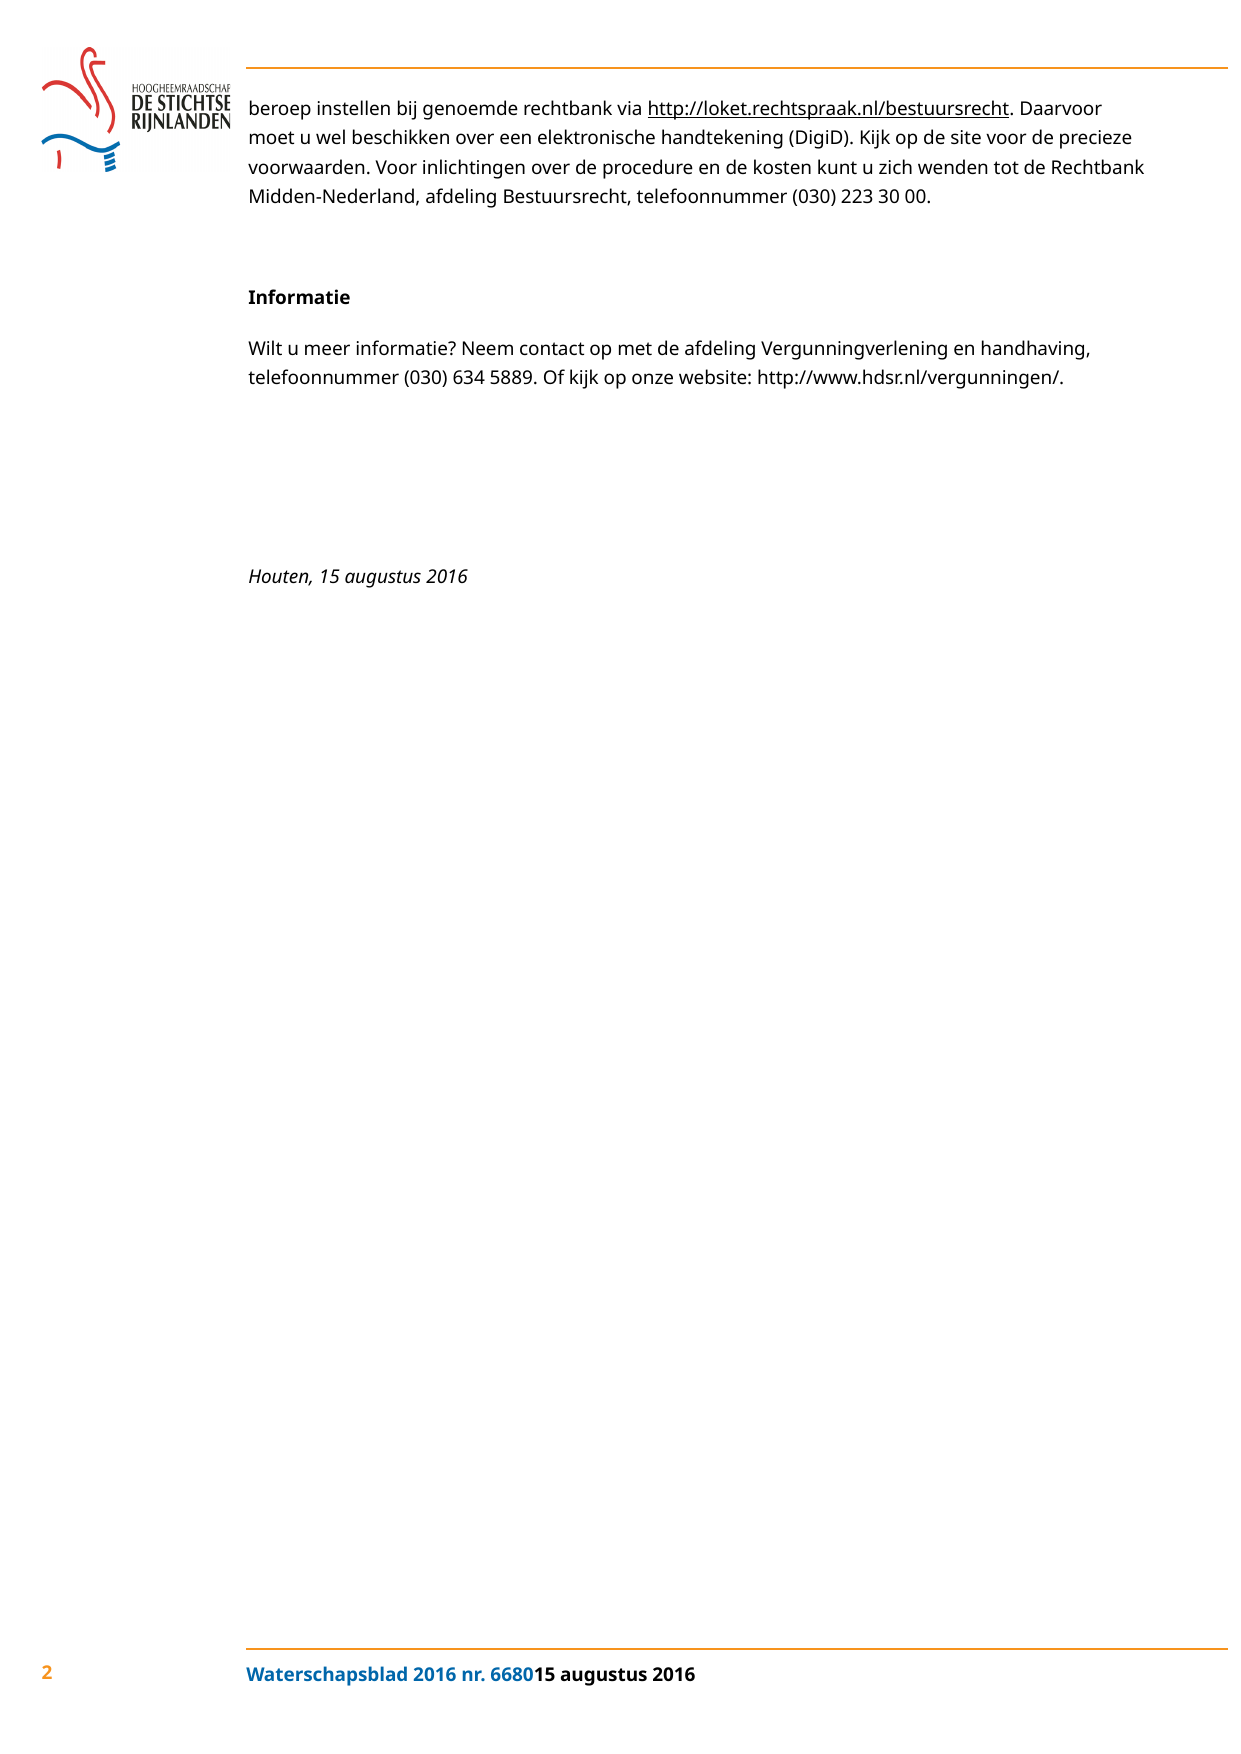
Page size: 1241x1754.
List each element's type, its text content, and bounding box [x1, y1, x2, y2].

text Houten, 15 augustus 2016 [248, 563, 1152, 589]
text Informatie [248, 284, 1152, 310]
text beroep instellen bij genoemde rechtbank via http://loket.rechtspraak.nl/bestuursrecht. Daarvoor moet u wel beschikken over een elektronische handtekening (DigiD). Kijk op de site voor de precieze voorwaarden. Voor inlichtingen over de procedure en de kosten kunt u zich wenden tot de Rechtbank Midden-Nederland, afdeling Bestuursrecht, telefoonnummer (030) 223 30 00. [248, 95, 1152, 209]
picture [41, 47, 231, 172]
text Wilt u meer informatie? Neem contact op met de afdeling Vergunningverlening en handhaving, telefoonnummer (030) 634 5889. Of kijk op onze website: http://www.hdsr.nl/vergunningen/. [248, 335, 1152, 390]
